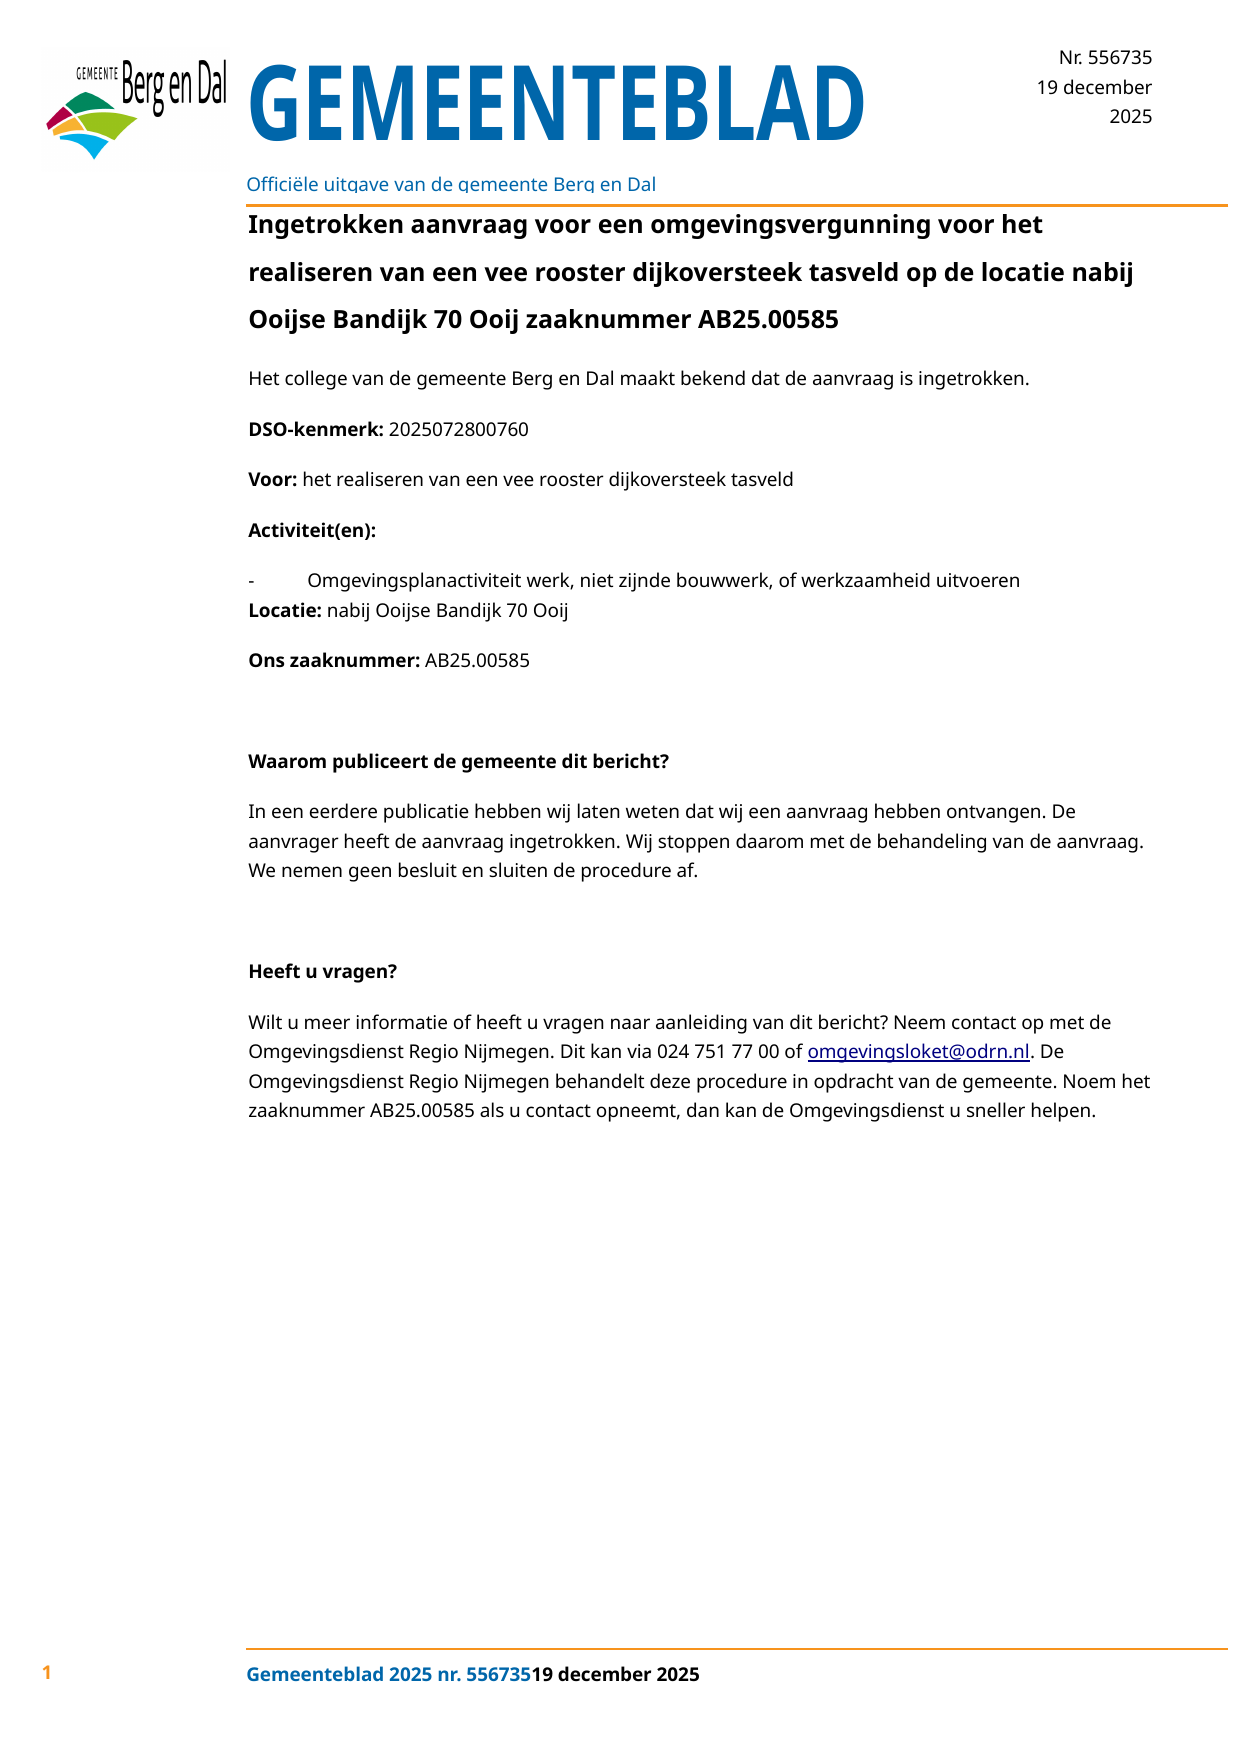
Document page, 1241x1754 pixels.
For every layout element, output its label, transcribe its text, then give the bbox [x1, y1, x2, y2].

text Heeft u vragen? [248, 958, 1152, 984]
text Wilt u meer informatie of heeft u vragen naar aanleiding van dit bericht? Neem contact op met de Omgevingsdienst Regio Nijmegen. Dit kan via 024 751 77 00 of omgevingsloket@odrn.nl. De Omgevingsdienst Regio Nijmegen behandelt deze procedure in opdracht van de gemeente. Noem het zaaknummer AB25.00585 als u contact opneemt, dan kan de Omgevingsdienst u sneller helpen. [248, 1009, 1152, 1123]
text Ingetrokken aanvraag voor een omgevingsvergunning voor het realiseren van een vee rooster dijkoversteek tasveld op de locatie nabij Ooijse Bandijk 70 Ooij zaaknummer AB25.00585 [248, 207, 1152, 336]
text Voor: het realiseren van een vee rooster dijkoversteek tasveld [248, 466, 1152, 492]
text In een eerdere publicatie hebben wij laten weten dat wij een aanvraag hebben ontvangen. De aanvrager heeft de aanvraag ingetrokken. Wij stoppen daarom met de behandeling van de aanvraag. We nemen geen besluit en sluiten de procedure af. [248, 798, 1152, 883]
text Ons zaaknummer: AB25.00585 [248, 647, 1152, 673]
list Omgevingsplanactiviteit werk, niet zijnde bouwwerk, of werkzaamheid uitvoeren [248, 567, 1152, 593]
text Waarom publiceert de gemeente dit bericht? [248, 748, 1152, 774]
text Locatie: nabij Ooijse Bandijk 70 Ooij [248, 597, 1152, 622]
text Activiteit(en): [248, 517, 1152, 542]
picture [41, 47, 231, 172]
text Het college van de gemeente Berg en Dal maakt bekend dat de aanvraag is ingetrokken. [248, 366, 1152, 391]
text DSO-kenmerk: 2025072800760 [248, 416, 1152, 442]
